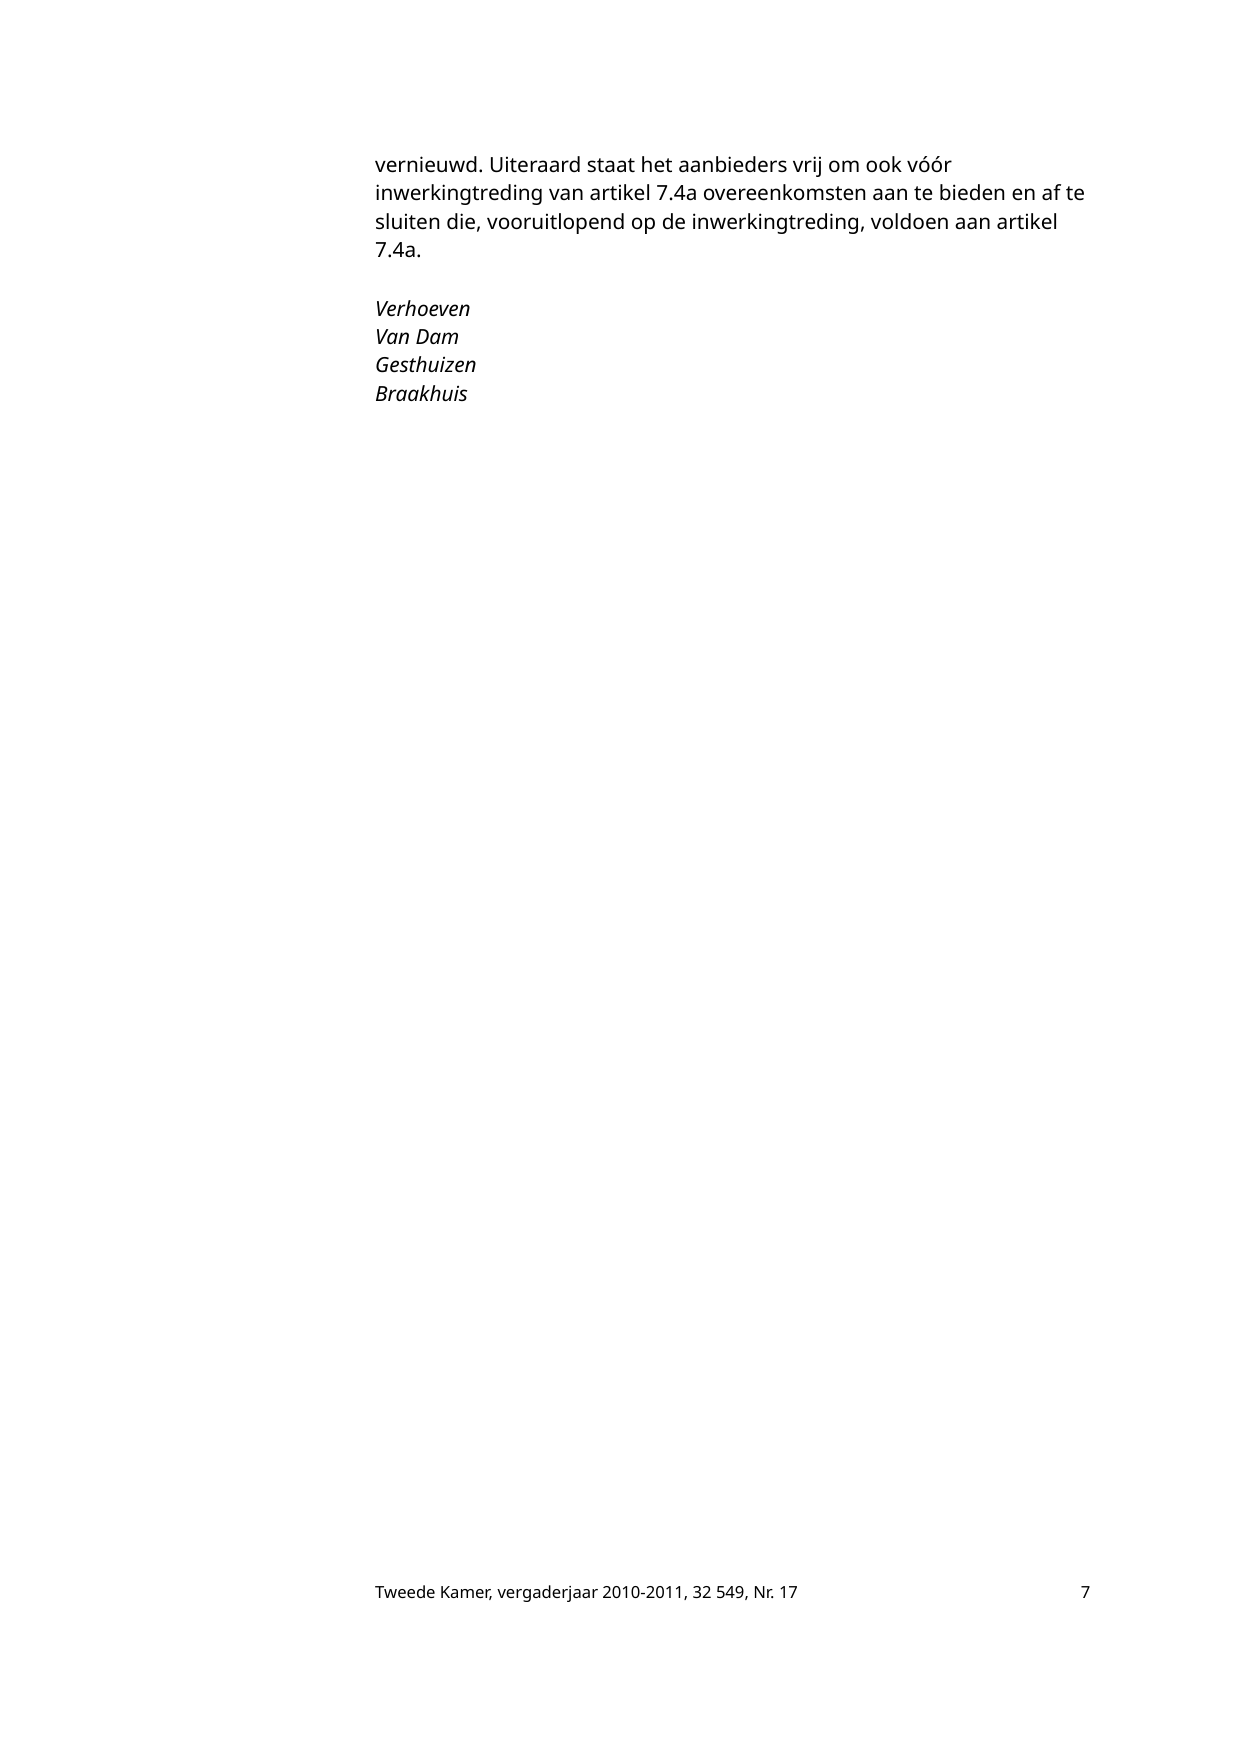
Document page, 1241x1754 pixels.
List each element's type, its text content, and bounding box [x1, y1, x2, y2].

text vernieuwd. Uiteraard staat het aanbieders vrij om ook vóór inwerkingtreding van artikel 7.4a overeenkomsten aan te bieden en af te sluiten die, vooruitlopend op de inwerkingtreding, voldoen aan artikel 7.4a. [375, 150, 1090, 264]
text Verhoeven [375, 294, 1090, 322]
text Braakhuis [375, 379, 1090, 407]
text Gesthuizen [375, 351, 1090, 379]
text Van Dam [375, 322, 1090, 351]
